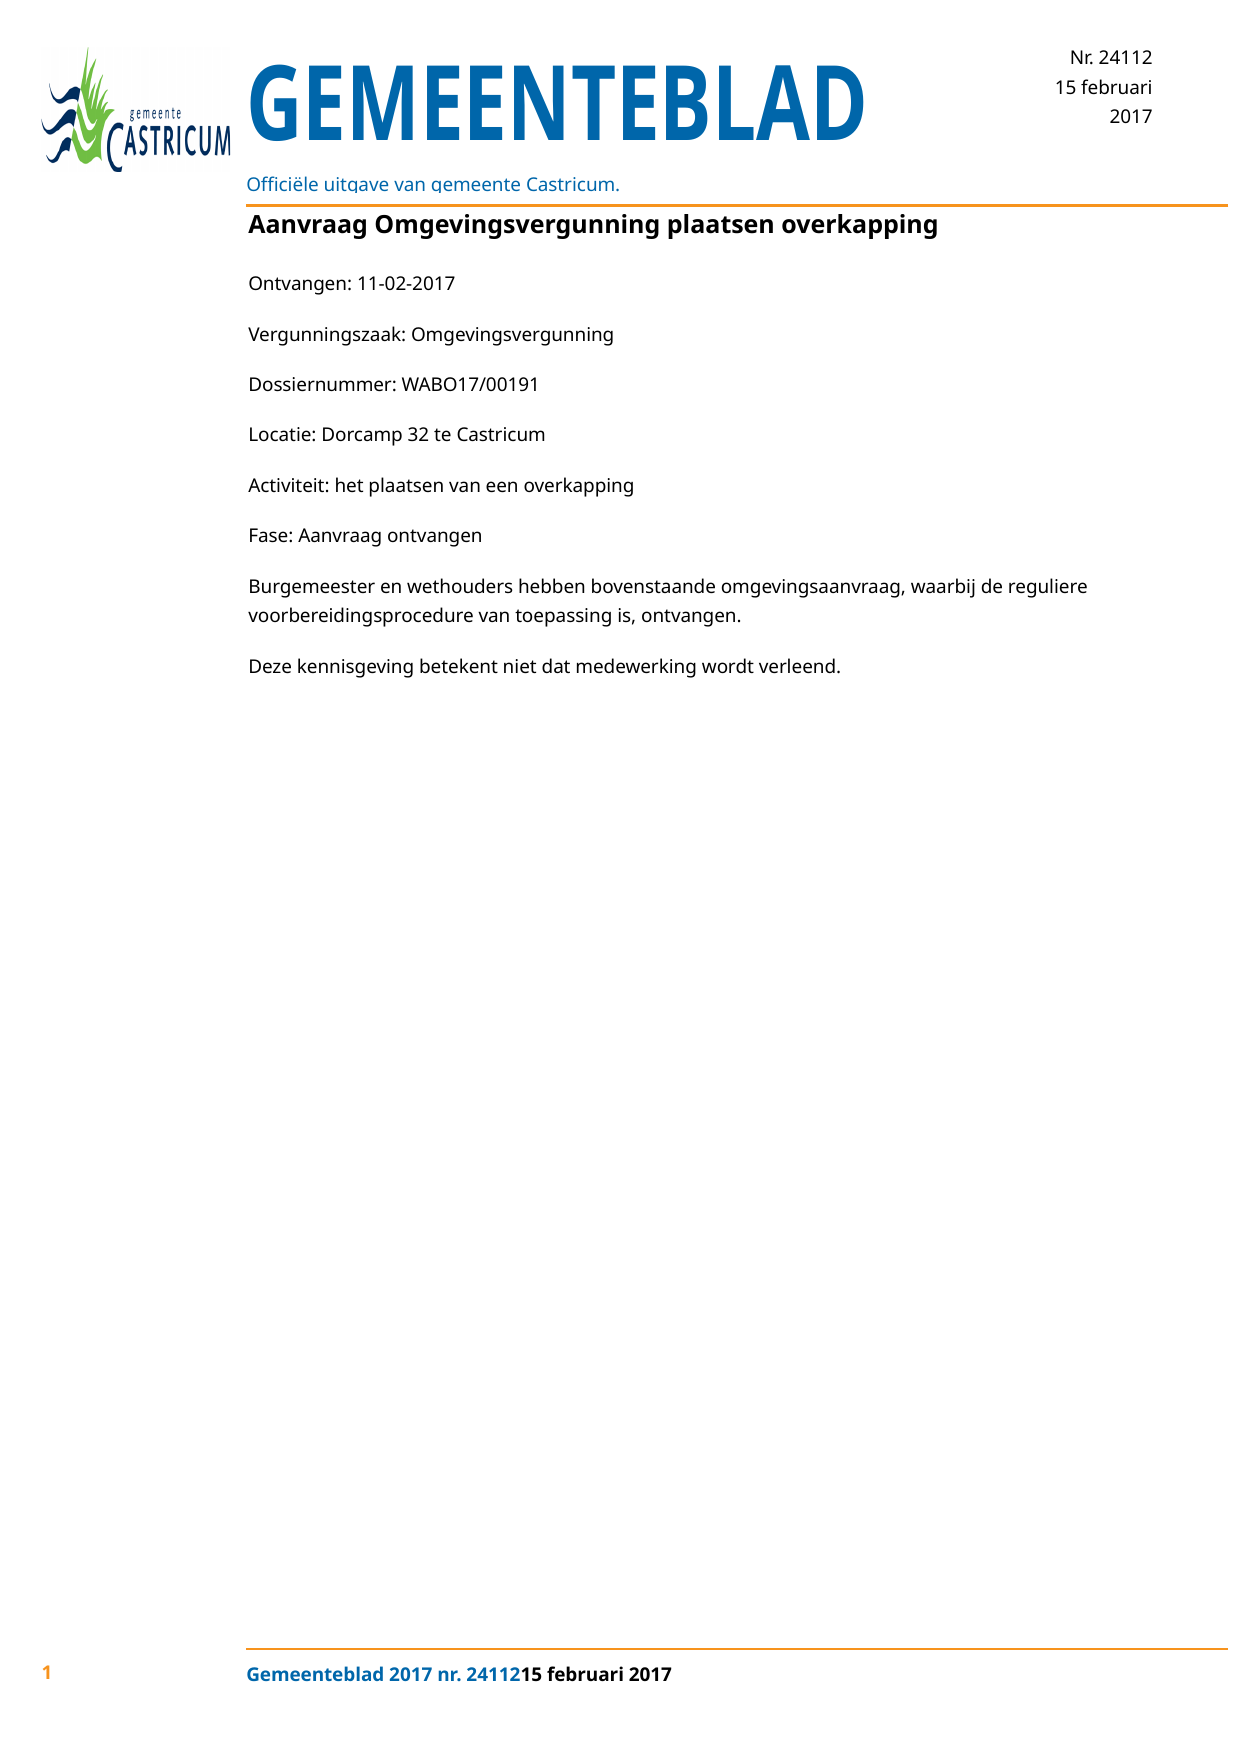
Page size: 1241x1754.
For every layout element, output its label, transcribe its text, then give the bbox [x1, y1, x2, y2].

text Locatie: Dorcamp 32 te Castricum [248, 422, 1152, 447]
text Ontvangen: 11-02-2017 [248, 270, 1152, 296]
text Deze kennisgeving betekent niet dat medewerking wordt verleend. [248, 653, 1152, 678]
text Dossiernummer: WABO17/00191 [248, 371, 1152, 397]
picture [41, 47, 231, 172]
text Fase: Aanvraag ontvangen [248, 522, 1152, 548]
text Vergunningszaak: Omgevingsvergunning [248, 321, 1152, 346]
text Activiteit: het plaatsen van een overkapping [248, 472, 1152, 498]
text Aanvraag Omgevingsvergunning plaatsen overkapping [248, 207, 1152, 241]
text Burgemeester en wethouders hebben bovenstaande omgevingsaanvraag, waarbij de reguliere voorbereidingsprocedure van toepassing is, ontvangen. [248, 573, 1152, 628]
